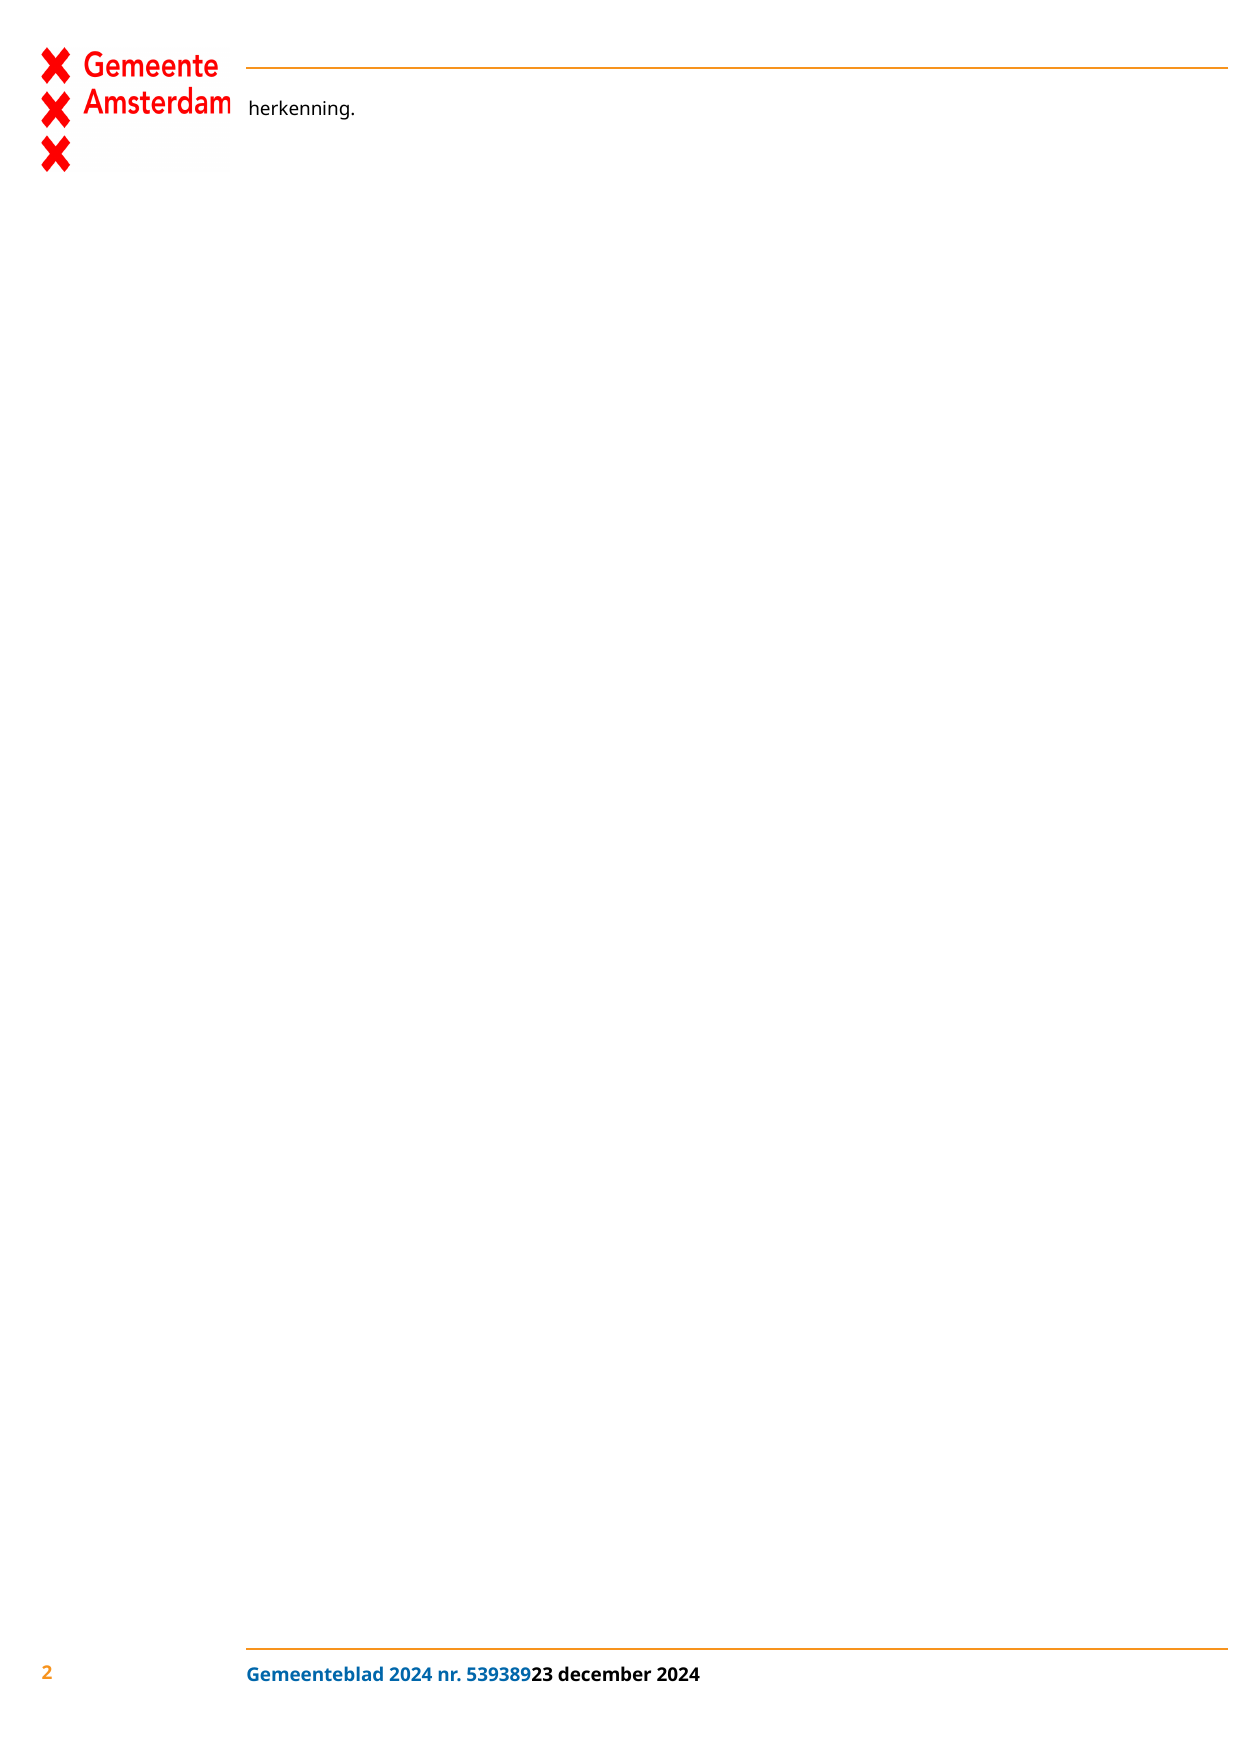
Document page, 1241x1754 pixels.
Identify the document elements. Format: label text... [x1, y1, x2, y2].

picture [41, 47, 231, 172]
text herkenning. [248, 95, 1152, 121]
